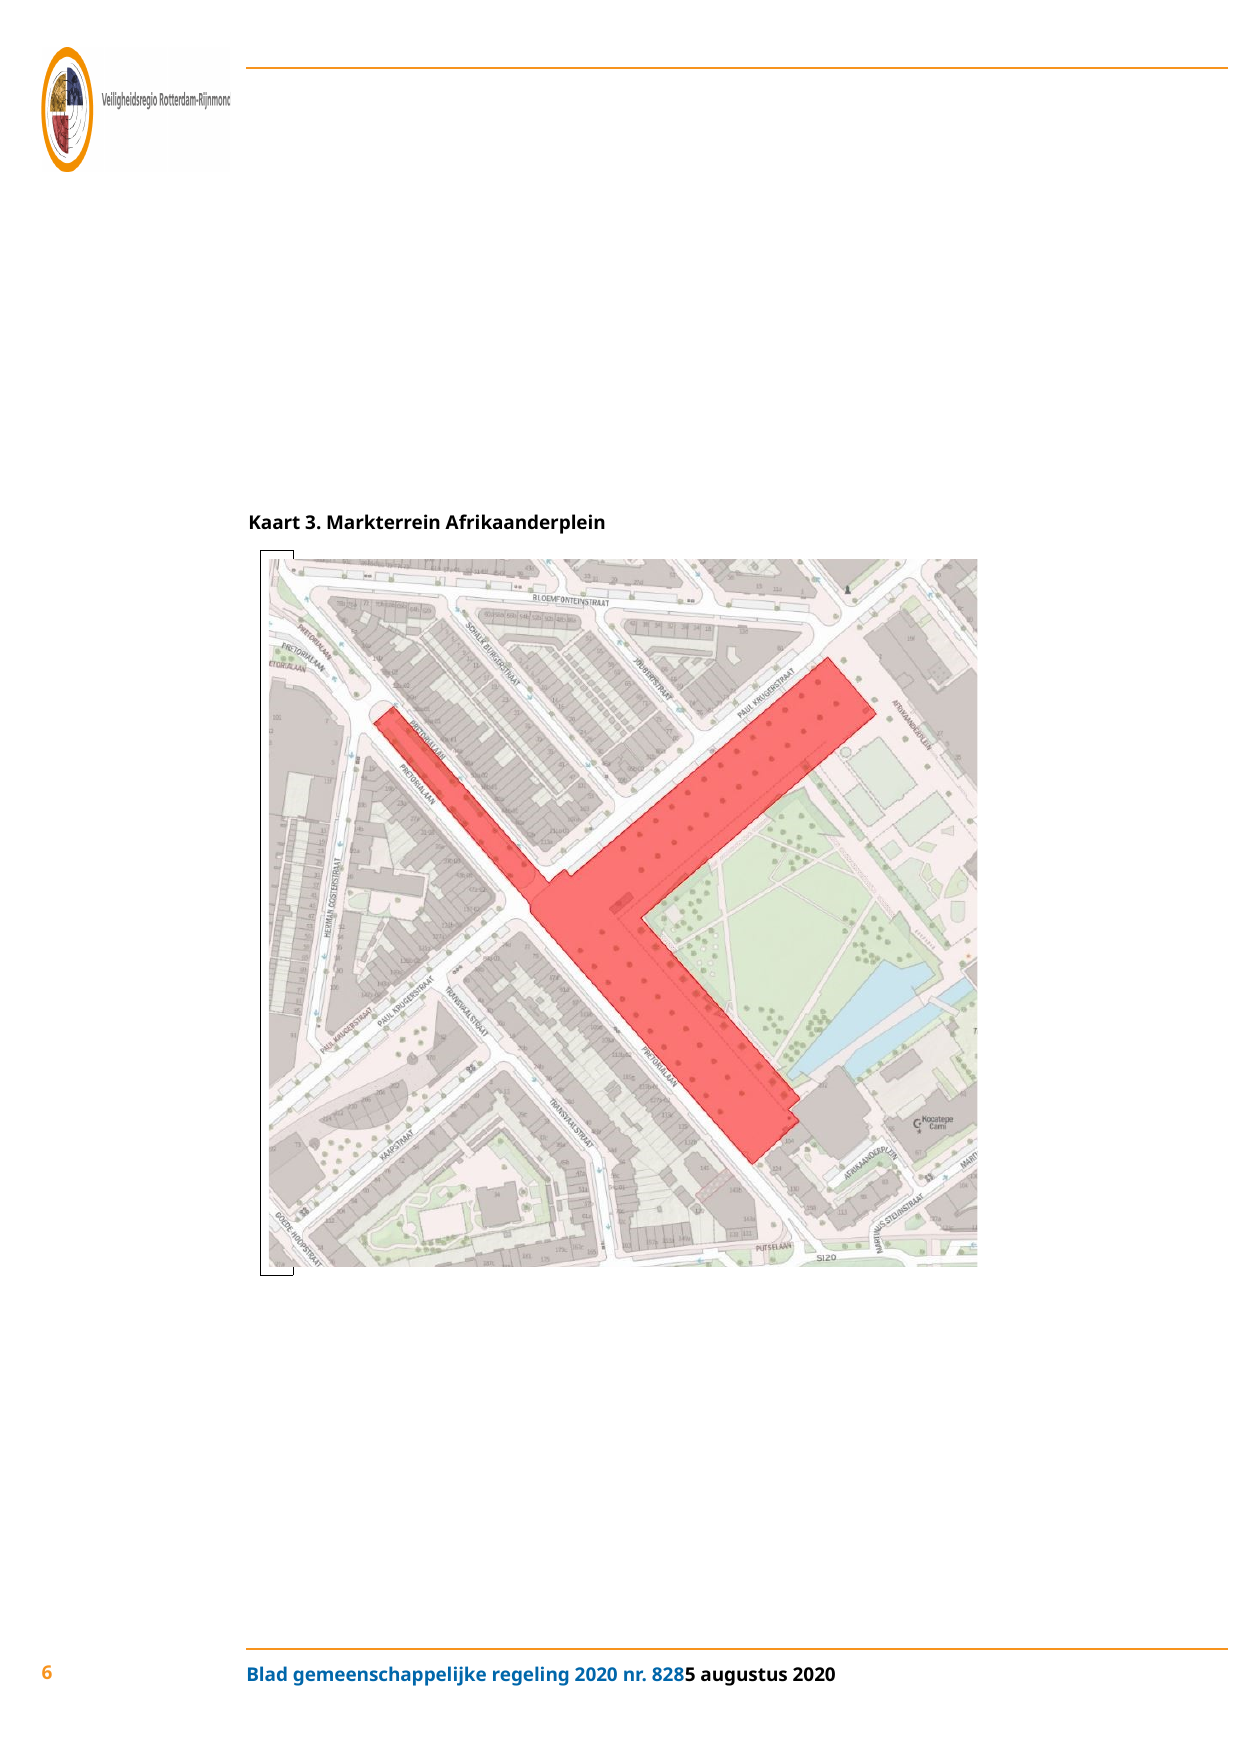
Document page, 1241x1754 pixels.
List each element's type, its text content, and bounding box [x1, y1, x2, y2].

picture [41, 47, 231, 172]
text Kaart 3. Markterrein Afrikaanderplein [248, 509, 1152, 535]
picture [268, 559, 978, 1267]
